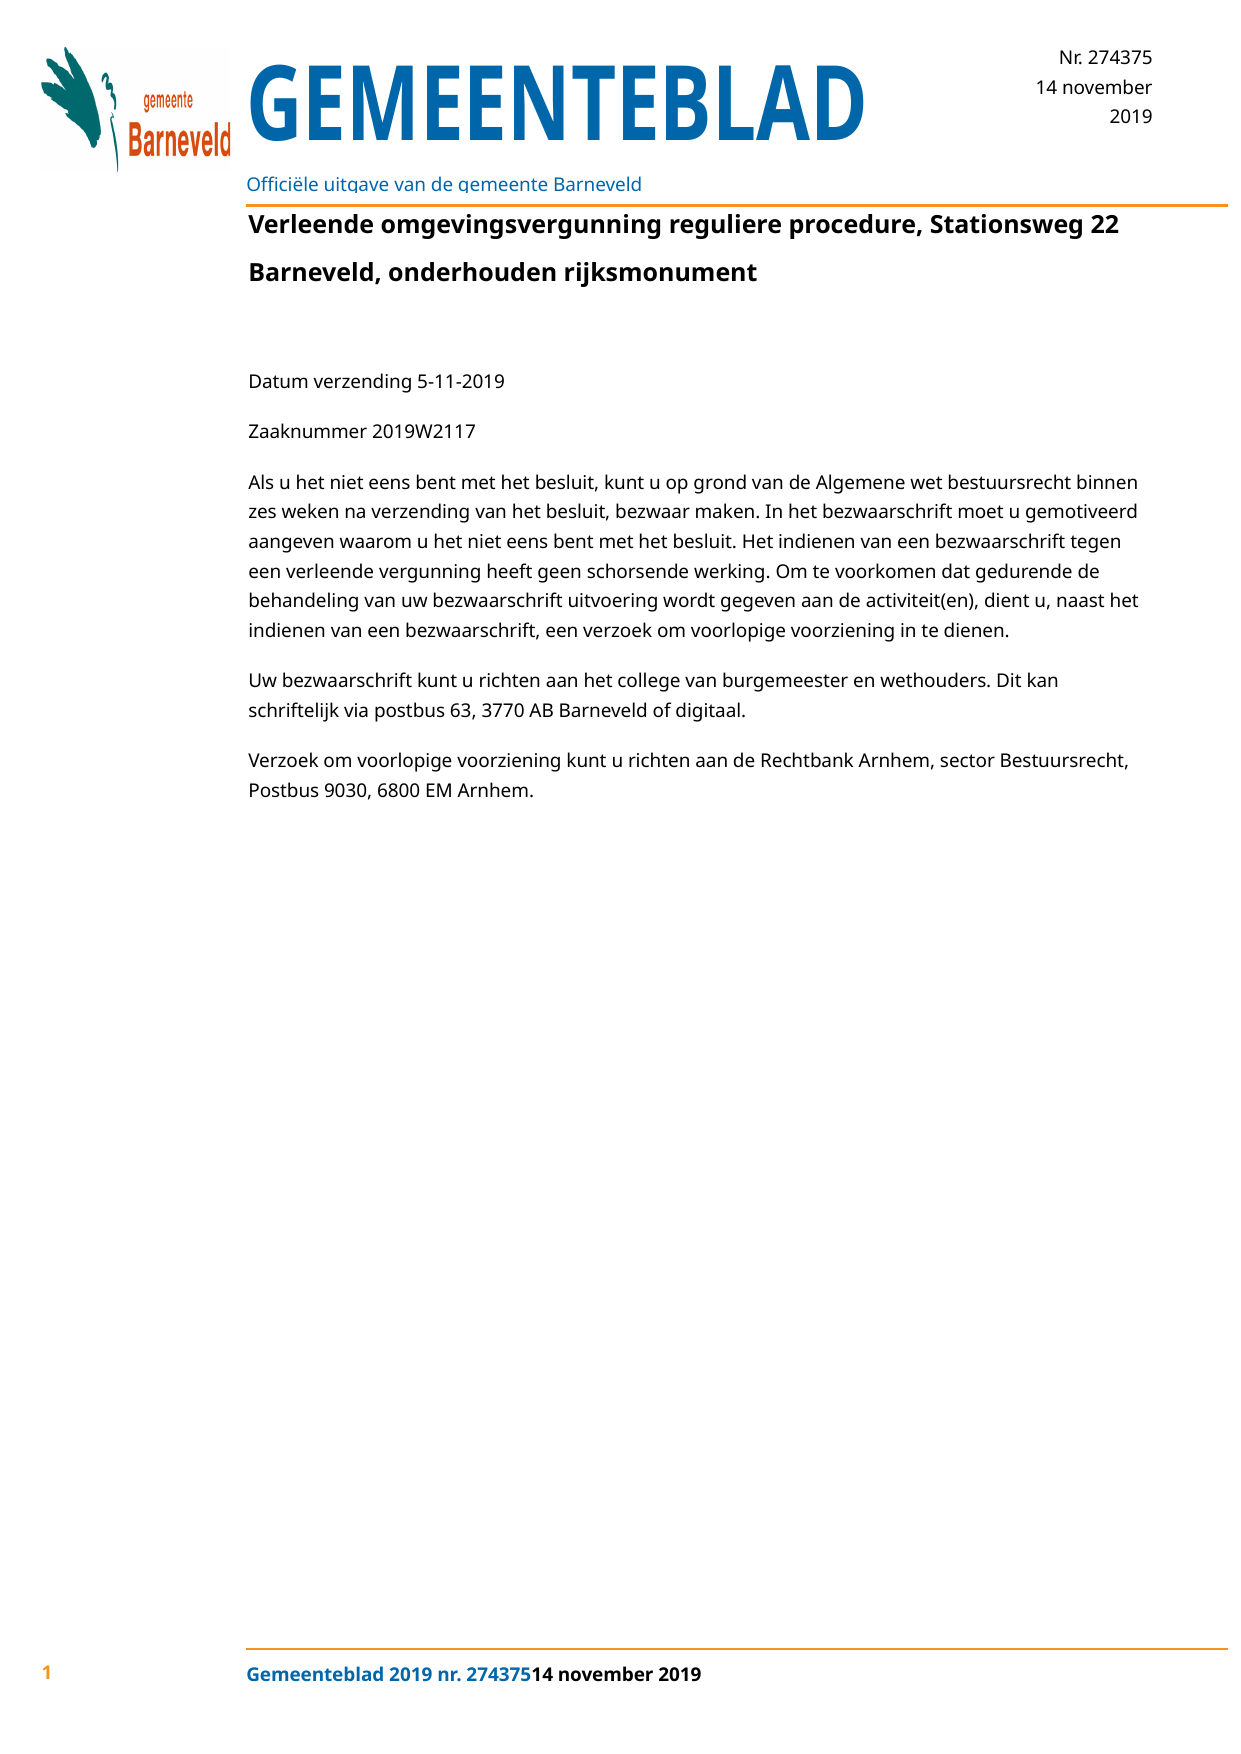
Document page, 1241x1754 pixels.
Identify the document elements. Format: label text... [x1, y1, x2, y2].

text Uw bezwaarschrift kunt u richten aan het college van burgemeester en wethouders. Dit kan schriftelijk via postbus 63, 3770 AB Barneveld of digitaal. [248, 667, 1152, 723]
text Zaaknummer 2019W2117 [248, 419, 1152, 444]
text Datum verzending 5-11-2019 [248, 368, 1152, 394]
picture [41, 47, 231, 172]
text Verleende omgevingsvergunning reguliere procedure, Stationsweg 22 Barneveld, onderhouden rijksmonument [248, 207, 1152, 288]
text Als u het niet eens bent met het besluit, kunt u op grond van de Algemene wet bestuursrecht binnen zes weken na verzending van het besluit, bezwaar maken. In het bezwaarschrift moet u gemotiveerd aangeven waarom u het niet eens bent met het besluit. Het indienen van een bezwaarschrift tegen een verleende vergunning heeft geen schorsende werking. Om te voorkomen dat gedurende de behandeling van uw bezwaarschrift uitvoering wordt gegeven aan de activiteit(en), dient u, naast het indienen van een bezwaarschrift, een verzoek om voorlopige voorziening in te dienen. [248, 469, 1152, 643]
text Verzoek om voorlopige voorziening kunt u richten aan de Rechtbank Arnhem, sector Bestuursrecht, Postbus 9030, 6800 EM Arnhem. [248, 747, 1152, 803]
